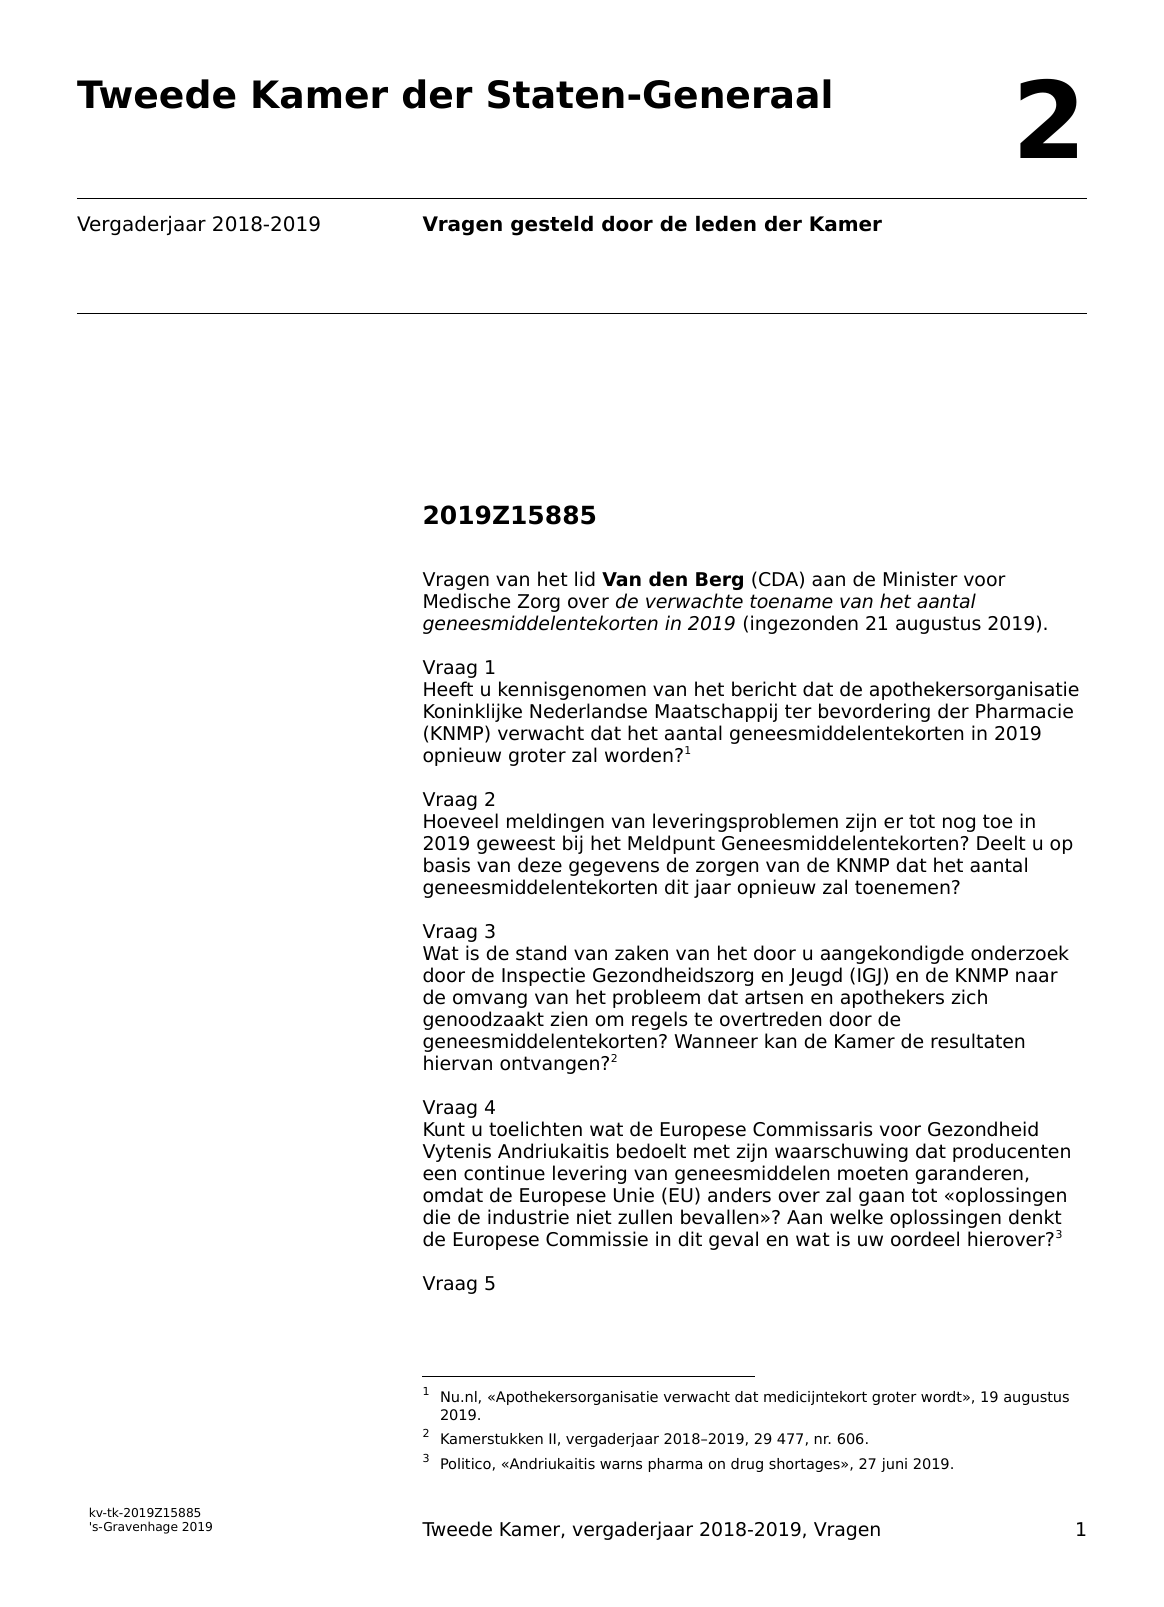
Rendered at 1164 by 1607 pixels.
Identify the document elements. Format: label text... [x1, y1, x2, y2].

text Hoeveel meldingen van leveringsproblemen zijn er tot nog toe in 2019 geweest bij het Meldpunt Geneesmiddelentekorten? Deelt u op basis van deze gegevens de zorgen van de KNMP dat het aantal geneesmiddelentekorten dit jaar opnieuw zal toenemen? [422, 811, 1087, 899]
table_header Tweede Kamer der Staten-Generaal [77, 59, 886, 198]
text Heeft u kennisgenomen van het bericht dat de apothekersorganisatie Koninklijke Nederlandse Maatschappij ter bevordering der Pharmacie (KNMP) verwacht dat het aantal geneesmiddelentekorten in 2019 opnieuw groter zal worden? [422, 679, 1087, 767]
table_cell Vergaderjaar 2018-2019 [77, 199, 422, 313]
text Vraag 4 [422, 1097, 1087, 1119]
text Vraag 2 [422, 789, 1087, 811]
text Kunt u toelichten wat de Europese Commissaris voor Gezondheid Vytenis Andriukaitis bedoelt met zijn waarschuwing dat producenten een continue levering van geneesmiddelen moeten garanderen, omdat de Europese Unie (EU) anders over zal gaan tot «oplossingen die de industrie niet zullen bevallen»? Aan welke oplossingen denkt de Europese Commissie in dit geval en wat is uw oordeel hierover? [422, 1119, 1087, 1251]
table_cell Vragen gesteld door de leden der Kamer [422, 199, 1087, 313]
text Vraag 5 [422, 1273, 1087, 1295]
text Nu.nl, «Apothekersorganisatie verwacht dat medicijntekort groter wordt», 19 augustus 2019. [422, 1385, 1087, 1424]
text 's-Gravenhage 2019 [88, 1520, 323, 1534]
table_header 2 [886, 59, 1087, 198]
text Wat is de stand van zaken van het door u aangekondigde onderzoek door de Inspectie Gezondheidszorg en Jeugd (IGJ) en de KNMP naar de omvang van het probleem dat artsen en apothekers zich genoodzaakt zien om regels te overtreden door de geneesmiddelentekorten? Wanneer kan de Kamer de resultaten hiervan ontvangen? [422, 943, 1087, 1075]
text kv-tk-2019Z15885 [88, 1506, 323, 1520]
text Vraag 3 [422, 921, 1087, 943]
text Vragen van het lid Van den Berg (CDA) aan de Minister voor Medische Zorg over de verwachte toename van het aantal geneesmiddelentekorten in 2019 (ingezonden 21 augustus 2019). [422, 569, 1087, 635]
text Vraag 1 [422, 657, 1087, 679]
text Kamerstukken II, vergaderjaar 2018–2019, 29 477, nr. 606. [422, 1427, 1087, 1449]
text Politico, «Andriukaitis warns pharma on drug shortages», 27 juni 2019. [422, 1452, 1087, 1474]
text 2019Z15885 [422, 501, 1087, 531]
